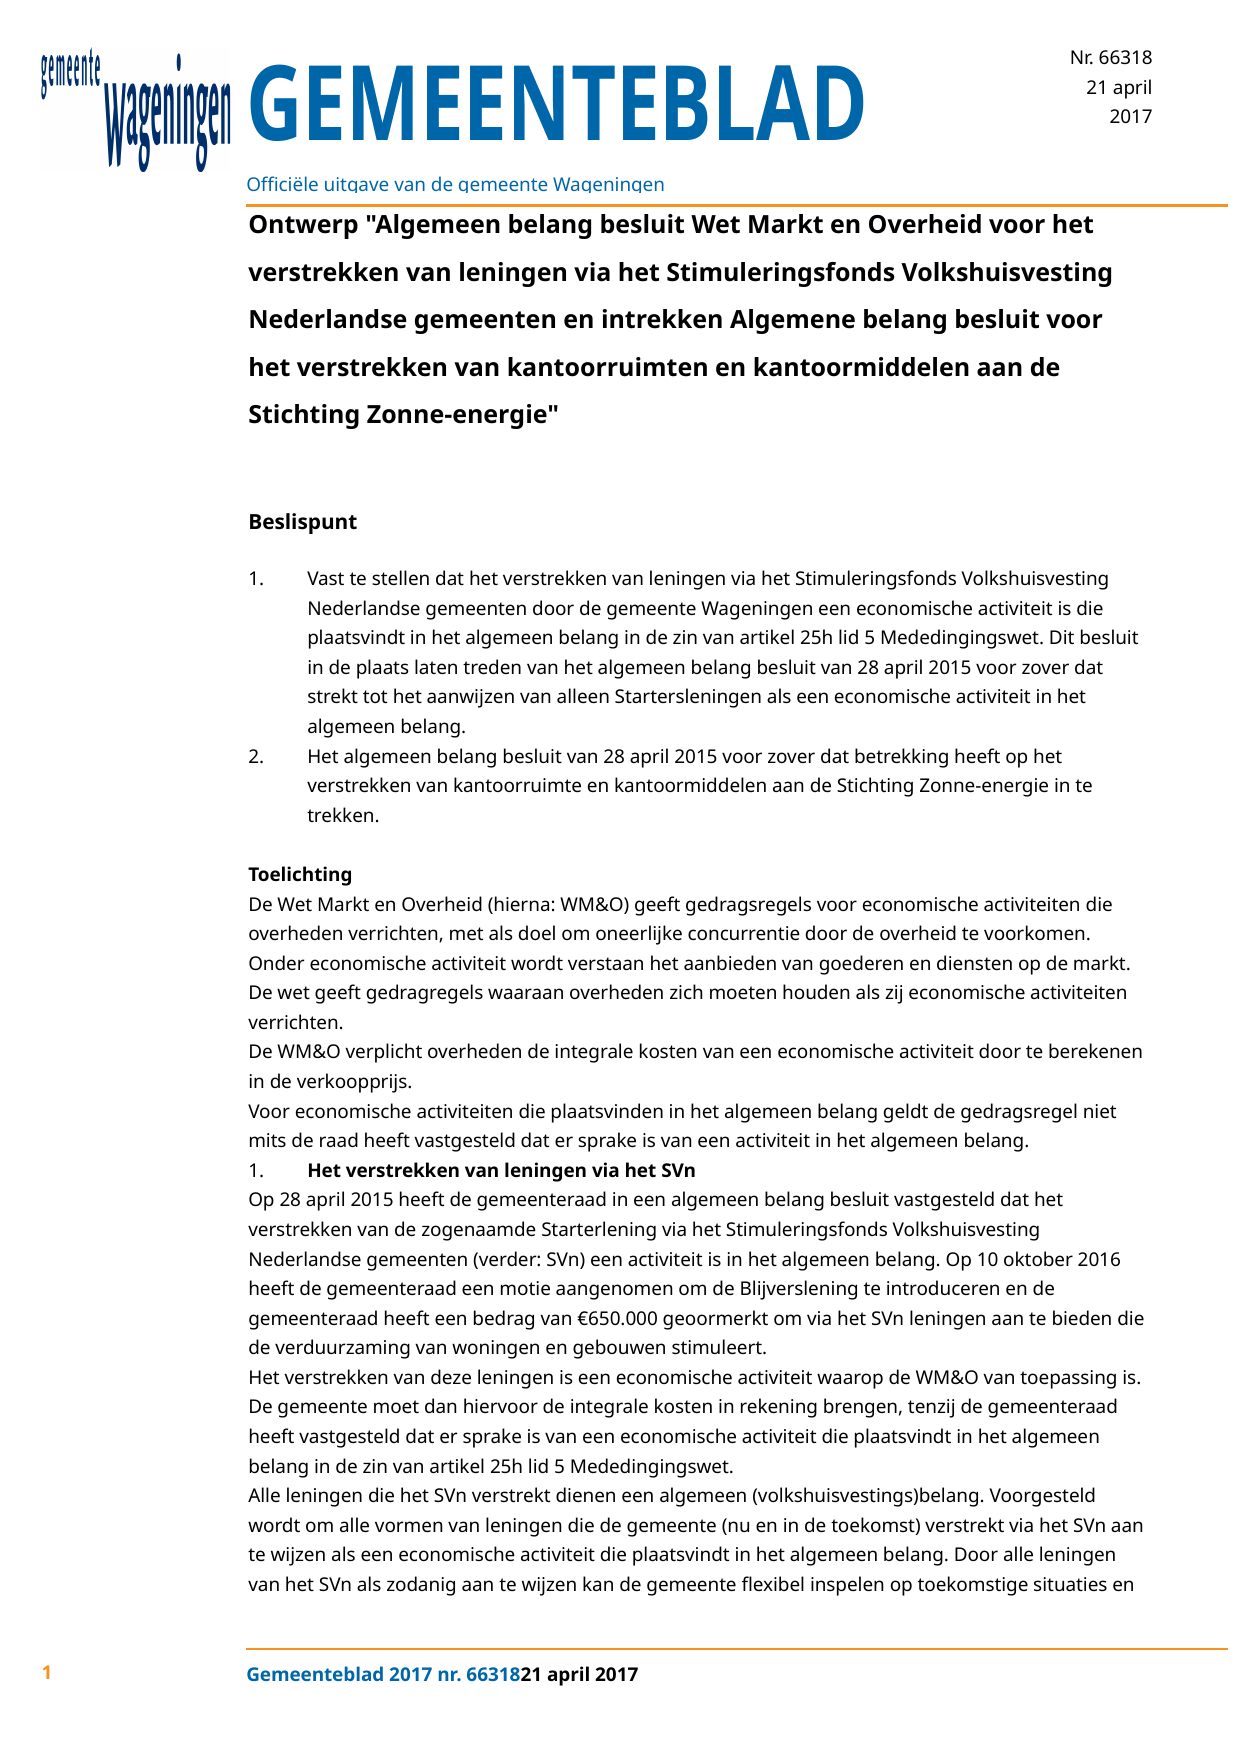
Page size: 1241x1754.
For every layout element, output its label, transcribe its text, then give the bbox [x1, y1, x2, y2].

text De WM&O verplicht overheden de integrale kosten van een economische activiteit door te berekenen in de verkoopprijs. [248, 1039, 1152, 1094]
text Voor economische activiteiten die plaatsvinden in het algemeen belang geldt de gedragsregel niet mits de raad heeft vastgesteld dat er sprake is van een activiteit in het algemeen belang. [248, 1098, 1152, 1153]
list Vast te stellen dat het verstrekken van leningen via het Stimuleringsfonds Volkshuisvesting Nederlandse gemeenten door de gemeente Wageningen een economische activiteit is die plaatsvindt in het algemeen belang in de zin van artikel 25h lid 5 Mededingingswet. Dit besluit in de plaats laten treden van het algemeen belang besluit van 28 april 2015 voor zover dat strekt tot het aanwijzen van alleen Startersleningen als een economische activiteit in het algemeen belang. [248, 565, 1152, 739]
list Het algemeen belang besluit van 28 april 2015 voor zover dat betrekking heeft op het verstrekken van kantoorruimte en kantoormiddelen aan de Stichting Zonne-energie in te trekken. [248, 743, 1152, 828]
text Toelichting [248, 861, 1152, 887]
text Ontwerp "Algemeen belang besluit Wet Markt en Overheid voor het verstrekken van leningen via het Stimuleringsfonds Volkshuisvesting Nederlandse gemeenten en intrekken Algemene belang besluit voor het verstrekken van kantoorruimten en kantoormiddelen aan de Stichting Zonne-energie" [248, 207, 1152, 431]
text Het verstrekken van deze leningen is een economische activiteit waarop de WM&O van toepassing is. De gemeente moet dan hiervoor de integrale kosten in rekening brengen, tenzij de gemeenteraad heeft vastgesteld dat er sprake is van een economische activiteit die plaatsvindt in het algemeen belang in de zin van artikel 25h lid 5 Mededingingswet. [248, 1364, 1152, 1478]
list Het verstrekken van leningen via het SVn [248, 1157, 1152, 1183]
text Alle leningen die het SVn verstrekt dienen een algemeen (volkshuisvestings)belang. Voorgesteld wordt om alle vormen van leningen die de gemeente (nu en in de toekomst) verstrekt via het SVn aan te wijzen als een economische activiteit die plaatsvindt in het algemeen belang. Door alle leningen van het SVn als zodanig aan te wijzen kan de gemeente flexibel inspelen op toekomstige situaties en [248, 1482, 1152, 1597]
picture [41, 47, 231, 172]
text De Wet Markt en Overheid (hierna: WM&O) geeft gedragsregels voor economische activiteiten die overheden verrichten, met als doel om oneerlijke concurrentie door de overheid te voorkomen. Onder economische activiteit wordt verstaan het aanbieden van goederen en diensten op de markt. De wet geeft gedragregels waaraan overheden zich moeten houden als zij economische activiteiten verrichten. [248, 891, 1152, 1035]
text Beslispunt [248, 507, 1152, 536]
text Op 28 april 2015 heeft de gemeenteraad in een algemeen belang besluit vastgesteld dat het verstrekken van de zogenaamde Starterlening via het Stimuleringsfonds Volkshuisvesting Nederlandse gemeenten (verder: SVn) een activiteit is in het algemeen belang. Op 10 oktober 2016 heeft de gemeenteraad een motie aangenomen om de Blijverslening te introduceren en de gemeenteraad heeft een bedrag van €650.000 geoormerkt om via het SVn leningen aan te bieden die de verduurzaming van woningen en gebouwen stimuleert. [248, 1187, 1152, 1360]
